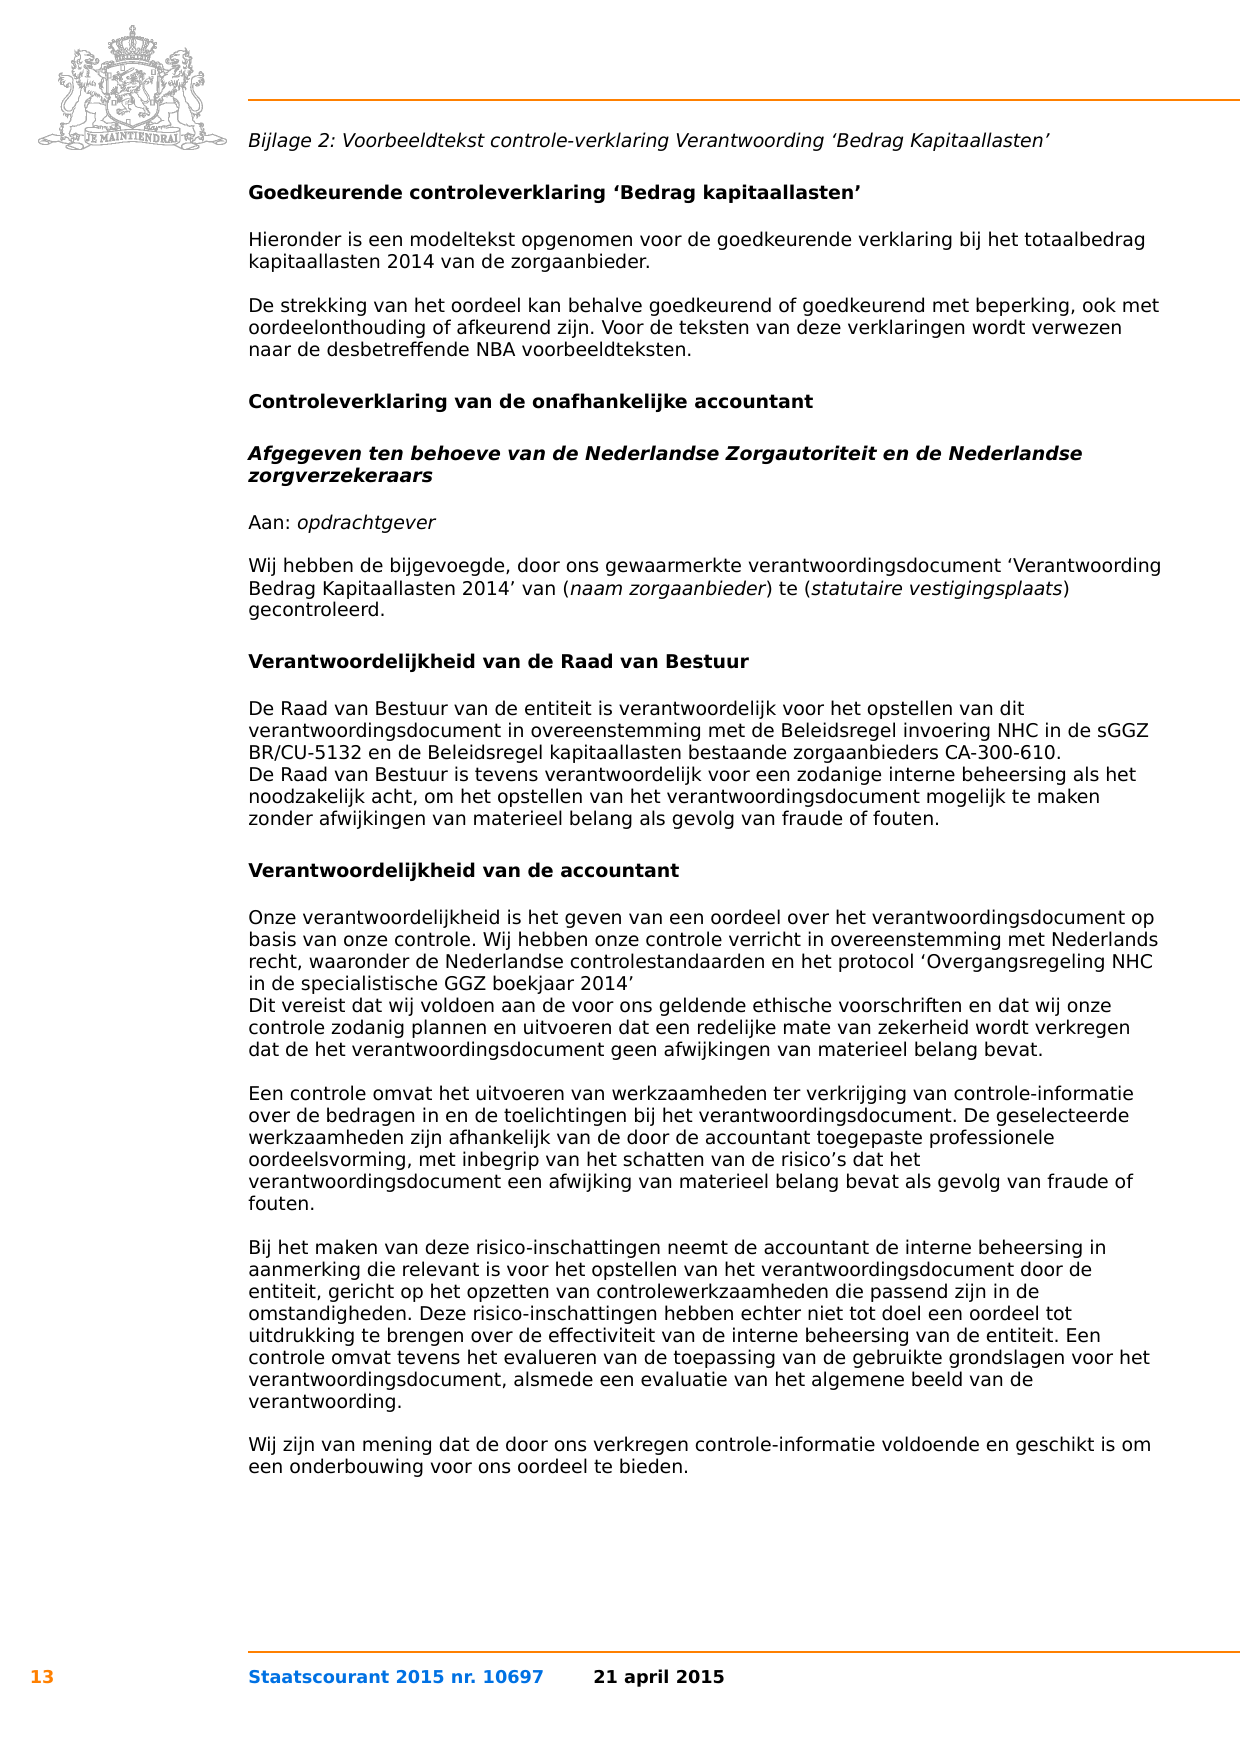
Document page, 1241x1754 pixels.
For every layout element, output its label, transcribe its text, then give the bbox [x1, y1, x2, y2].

text Aan: opdrachtgever [248, 512, 1163, 533]
text Wij zijn van mening dat de door ons verkregen controle-informatie voldoende en geschikt is om een onderbouwing voor ons oordeel te bieden. [248, 1434, 1163, 1478]
text Onze verantwoordelijkheid is het geven van een oordeel over het verantwoordingsdocument op basis van onze controle. Wij hebben onze controle verricht in overeenstemming met Nederlands recht, waaronder de Nederlandse controlestandaarden en het protocol ‘Overgangsregeling NHC in de specialistische GGZ boekjaar 2014’ [248, 907, 1163, 995]
picture [38, 25, 227, 150]
text De Raad van Bestuur is tevens verantwoordelijk voor een zodanige interne beheersing als het noodzakelijk acht, om het opstellen van het verantwoordingsdocument mogelijk te maken zonder afwijkingen van materieel belang als gevolg van fraude of fouten. [248, 764, 1163, 830]
subtitle Verantwoordelijkheid van de Raad van Bestuur [248, 651, 1163, 673]
subtitle Controleverklaring van de onafhankelijke accountant [248, 391, 1163, 413]
text Een controle omvat het uitvoeren van werkzaamheden ter verkrijging van controle-informatie over de bedragen in en de toelichtingen bij het verantwoordingsdocument. De geselecteerde werkzaamheden zijn afhankelijk van de door de accountant toegepaste professionele oordeelsvorming, met inbegrip van het schatten van de risico’s dat het verantwoordingsdocument een afwijking van materieel belang bevat als gevolg van fraude of fouten. [248, 1083, 1163, 1215]
subtitle Bijlage 2: Voorbeeldtekst controle-verklaring Verantwoording ‘Bedrag Kapitaallasten’ [248, 130, 1163, 152]
subtitle Verantwoordelijkheid van de accountant [248, 860, 1163, 882]
text De strekking van het oordeel kan behalve goedkeurend of goedkeurend met beperking, ook met oordeelonthouding of afkeurend zijn. Voor de teksten van deze verklaringen wordt verwezen naar de desbetreffende NBA voorbeeldteksten. [248, 295, 1163, 361]
text Wij hebben de bijgevoegde, door ons gewaarmerkte verantwoordingsdocument ‘Verantwoording Bedrag Kapitaallasten 2014’ van (naam zorgaanbieder) te (statutaire vestigingsplaats) gecontroleerd. [248, 555, 1163, 621]
text Bij het maken van deze risico-inschattingen neemt de accountant de interne beheersing in aanmerking die relevant is voor het opstellen van het verantwoordingsdocument door de entiteit, gericht op het opzetten van controlewerkzaamheden die passend zijn in de omstandigheden. Deze risico-inschattingen hebben echter niet tot doel een oordeel tot uitdrukking te brengen over de effectiviteit van de interne beheersing van de entiteit. Een controle omvat tevens het evalueren van de toepassing van de gebruikte grondslagen voor het verantwoordingsdocument, alsmede een evaluatie van het algemene beeld van de verantwoording. [248, 1237, 1163, 1412]
text De Raad van Bestuur van de entiteit is verantwoordelijk voor het opstellen van dit verantwoordingsdocument in overeenstemming met de Beleidsregel invoering NHC in de sGGZ BR/CU-5132 en de Beleidsregel kapitaallasten bestaande zorgaanbieders CA-300-610. [248, 698, 1163, 764]
text Dit vereist dat wij voldoen aan de voor ons geldende ethische voorschriften en dat wij onze controle zodanig plannen en uitvoeren dat een redelijke mate van zekerheid wordt verkregen dat de het verantwoordingsdocument geen afwijkingen van materieel belang bevat. [248, 995, 1163, 1061]
subtitle Goedkeurende controleverklaring ‘Bedrag kapitaallasten’ [248, 182, 1163, 204]
subtitle Afgegeven ten behoeve van de Nederlandse Zorgautoriteit en de Nederlandse zorgverzekeraars [248, 443, 1163, 487]
text Hieronder is een modeltekst opgenomen voor de goedkeurende verklaring bij het totaalbedrag kapitaallasten 2014 van de zorgaanbieder. [248, 229, 1163, 273]
